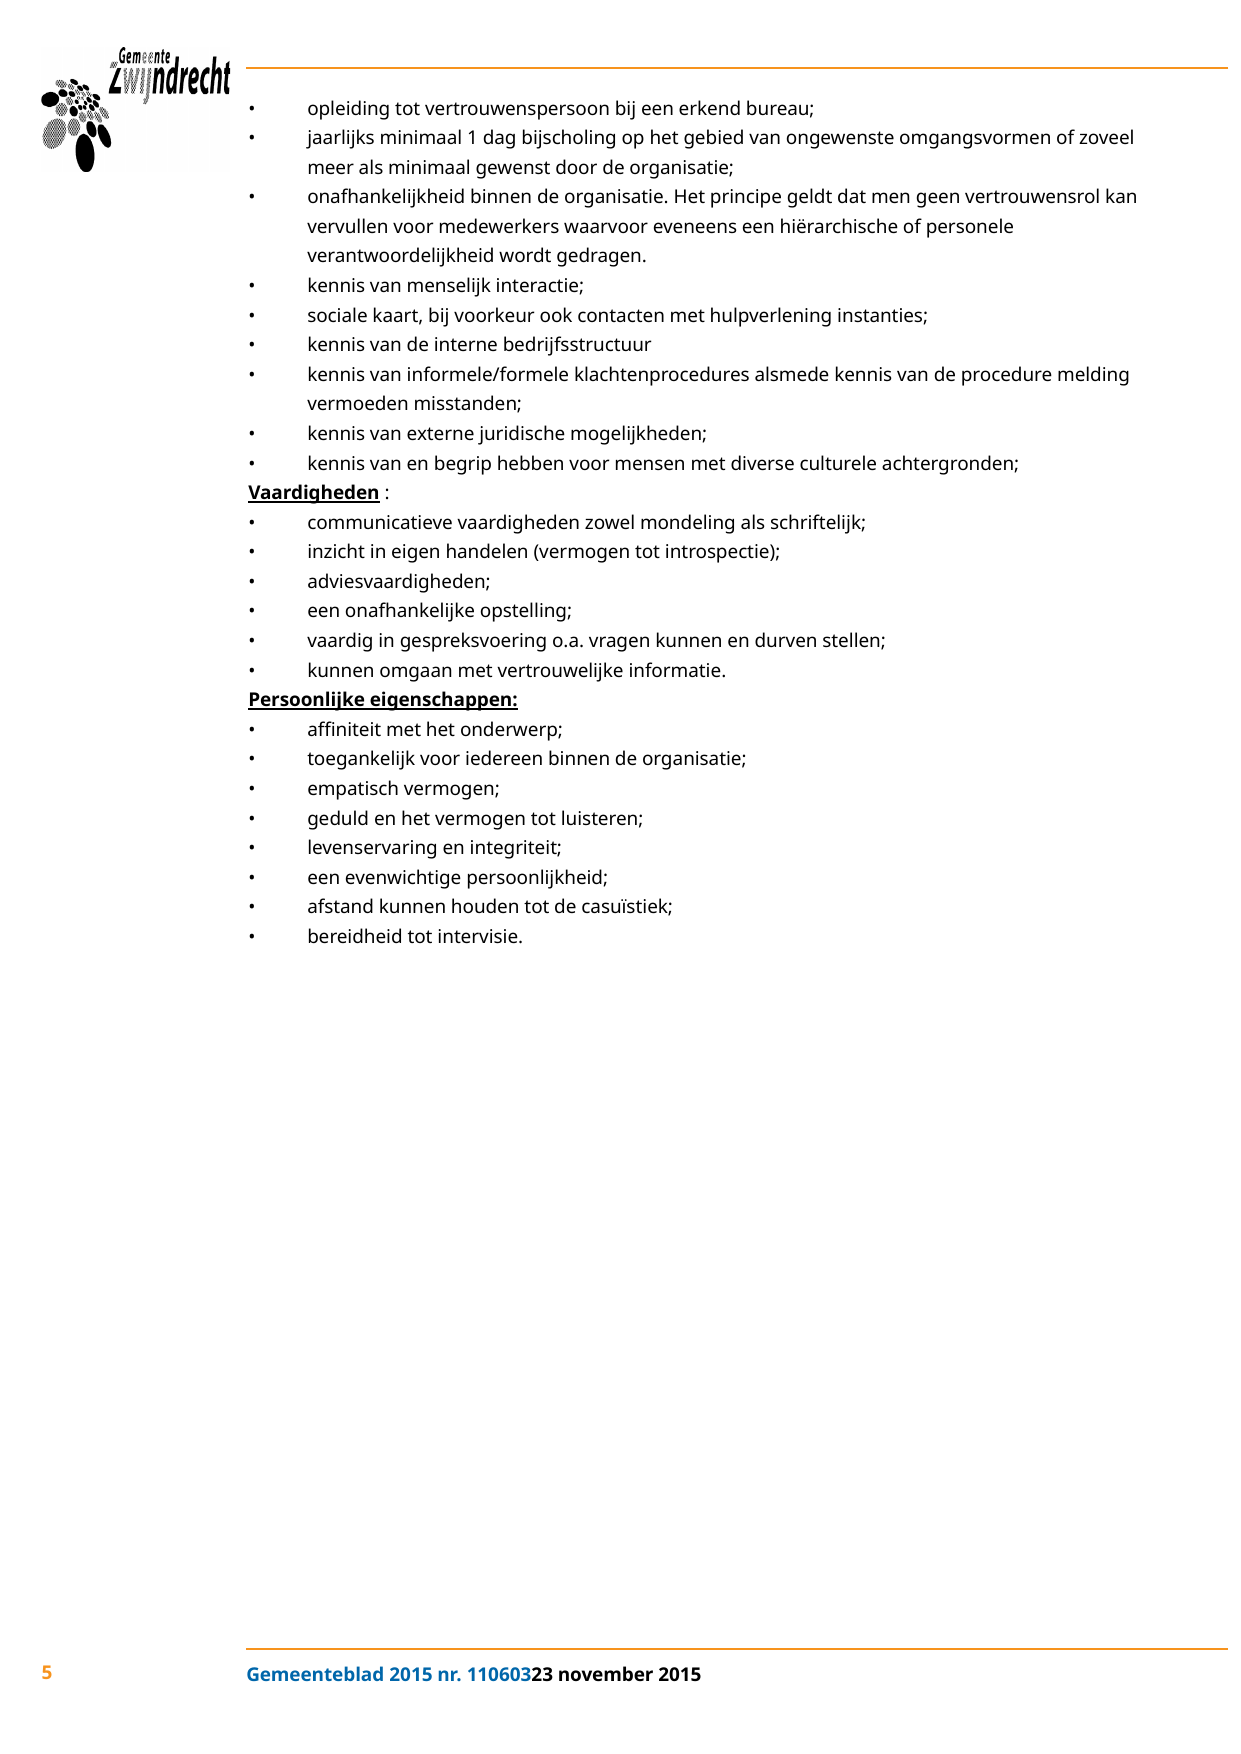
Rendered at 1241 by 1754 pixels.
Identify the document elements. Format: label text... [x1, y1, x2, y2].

list communicatieve vaardigheden zowel mondeling als schriftelijk; [248, 509, 1152, 535]
list een onafhankelijke opstelling; [248, 598, 1152, 623]
list kennis van externe juridische mogelijkheden; [248, 420, 1152, 446]
list opleiding tot vertrouwenspersoon bij een erkend bureau; [248, 95, 1152, 121]
text Persoonlijke eigenschappen: [248, 686, 1152, 712]
text Vaardigheden : [248, 479, 1152, 505]
list kennis van informele/formele klachtenprocedures alsmede kennis van de procedure melding vermoeden misstanden; [248, 361, 1152, 416]
list sociale kaart, bij voorkeur ook contacten met hulpverlening instanties; [248, 302, 1152, 328]
list adviesvaardigheden; [248, 568, 1152, 594]
list geduld en het vermogen tot luisteren; [248, 805, 1152, 831]
picture [41, 47, 231, 172]
list affiniteit met het onderwerp; [248, 716, 1152, 742]
list kennis van en begrip hebben voor mensen met diverse culturele achtergronden; [248, 450, 1152, 476]
list een evenwichtige persoonlijkheid; [248, 864, 1152, 890]
list kunnen omgaan met vertrouwelijke informatie. [248, 657, 1152, 683]
list afstand kunnen houden tot de casuïstiek; [248, 893, 1152, 919]
list kennis van de interne bedrijfsstructuur [248, 331, 1152, 357]
list jaarlijks minimaal 1 dag bijscholing op het gebied van ongewenste omgangsvormen of zoveel meer als minimaal gewenst door de organisatie; [248, 124, 1152, 180]
list onafhankelijkheid binnen de organisatie. Het principe geldt dat men geen vertrouwensrol kan vervullen voor medewerkers waarvoor eveneens een hiërarchische of personele verantwoordelijkheid wordt gedragen. [248, 183, 1152, 268]
list inzicht in eigen handelen (vermogen tot introspectie); [248, 538, 1152, 564]
list kennis van menselijk interactie; [248, 272, 1152, 298]
list bereidheid tot intervisie. [248, 923, 1152, 949]
list levenservaring en integriteit; [248, 834, 1152, 860]
list empatisch vermogen; [248, 775, 1152, 801]
list vaardig in gespreksvoering o.a. vragen kunnen en durven stellen; [248, 627, 1152, 653]
list toegankelijk voor iedereen binnen de organisatie; [248, 746, 1152, 771]
